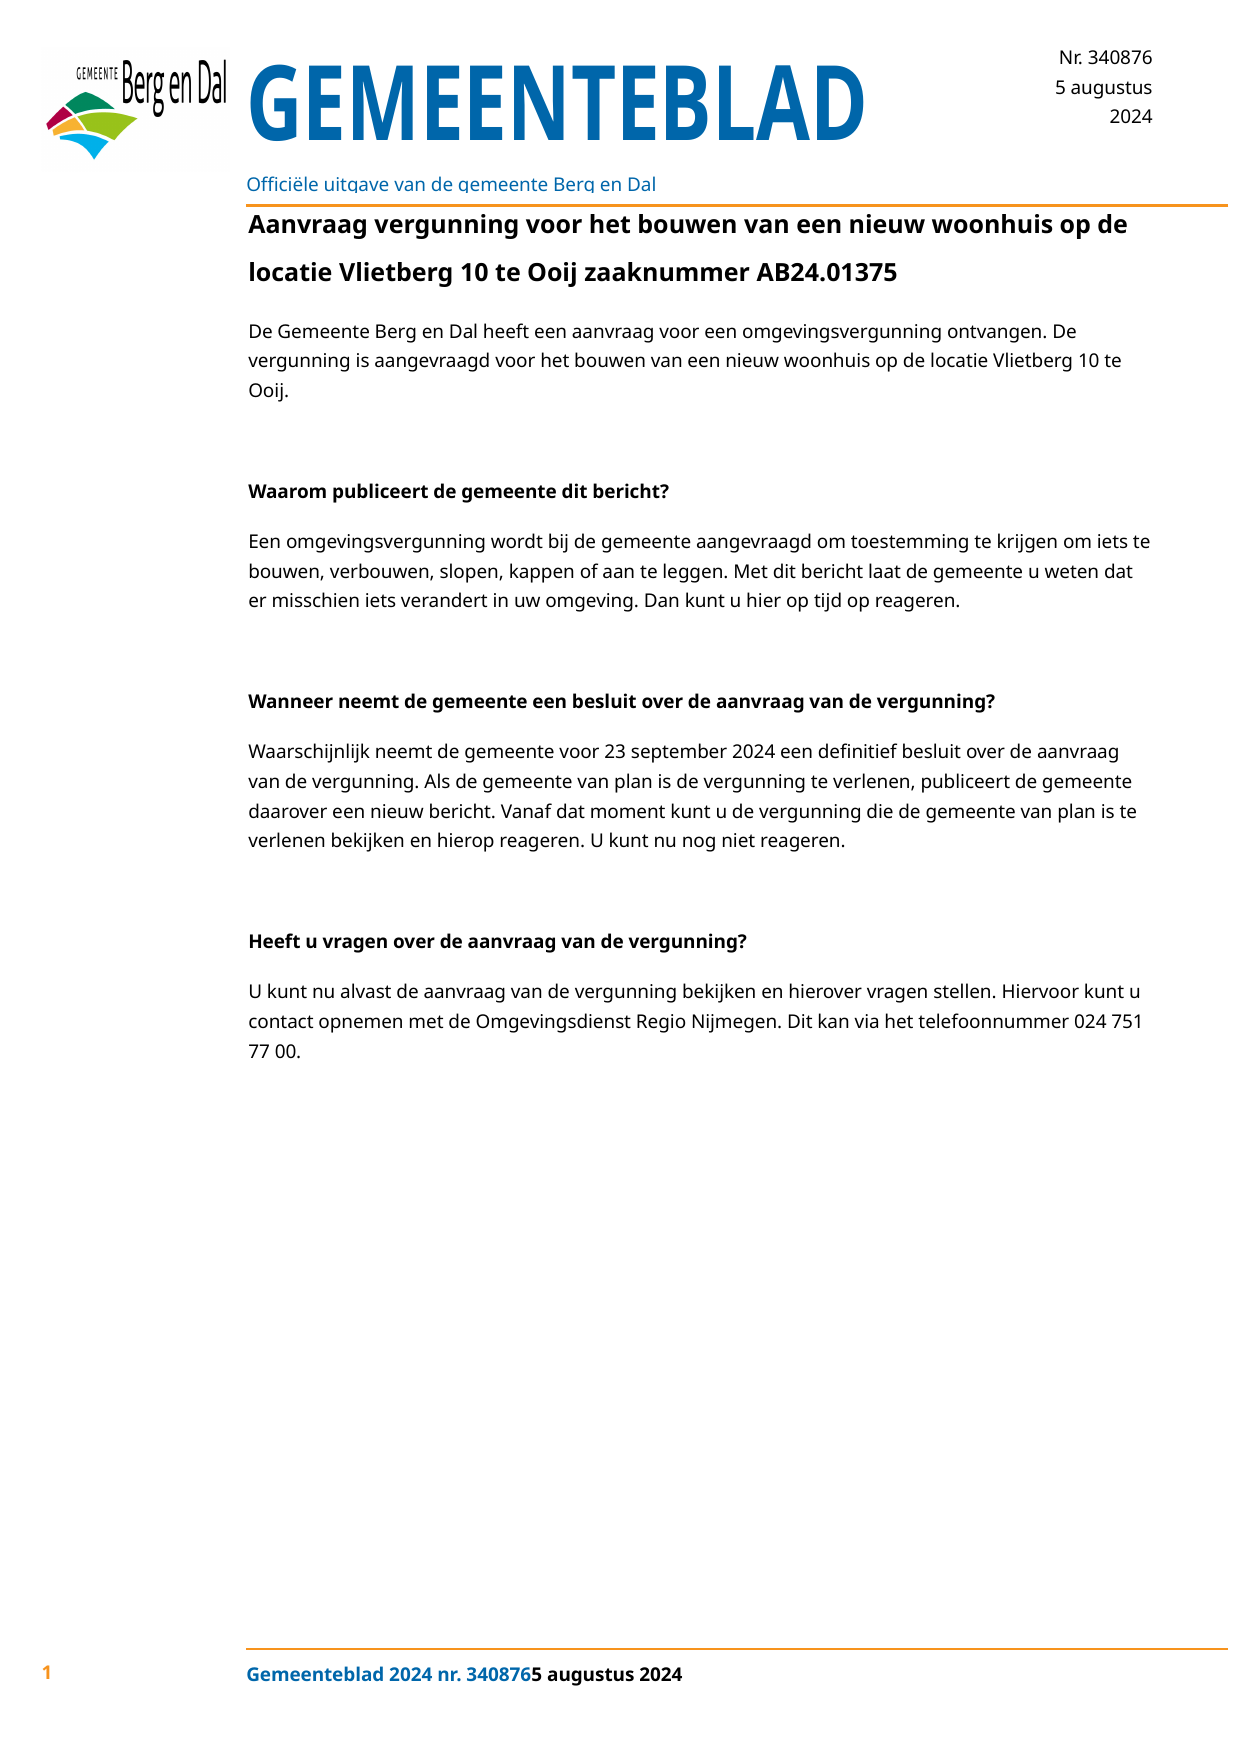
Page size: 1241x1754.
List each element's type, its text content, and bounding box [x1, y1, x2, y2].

text Een omgevingsvergunning wordt bij de gemeente aangevraagd om toestemming te krijgen om iets te bouwen, verbouwen, slopen, kappen of aan te leggen. Met dit bericht laat de gemeente u weten dat er misschien iets verandert in uw omgeving. Dan kunt u hier op tijd op reageren. [248, 528, 1152, 613]
text Aanvraag vergunning voor het bouwen van een nieuw woonhuis op de locatie Vlietberg 10 te Ooij zaaknummer AB24.01375 [248, 207, 1152, 288]
text Heeft u vragen over de aanvraag van de vergunning? [248, 928, 1152, 954]
text De Gemeente Berg en Dal heeft een aanvraag voor een omgevingsvergunning ontvangen. De vergunning is aangevraagd voor het bouwen van een nieuw woonhuis op de locatie Vlietberg 10 te Ooij. [248, 318, 1152, 403]
picture [41, 47, 231, 172]
text Wanneer neemt de gemeente een besluit over de aanvraag van de vergunning? [248, 688, 1152, 714]
text Waarom publiceert de gemeente dit bericht? [248, 478, 1152, 504]
text U kunt nu alvast de aanvraag van de vergunning bekijken en hierover vragen stellen. Hiervoor kunt u contact opnemen met de Omgevingsdienst Regio Nijmegen. Dit kan via het telefoonnummer 024 751 77 00. [248, 979, 1152, 1064]
text Waarschijnlijk neemt de gemeente voor 23 september 2024 een definitief besluit over de aanvraag van de vergunning. Als de gemeente van plan is de vergunning te verlenen, publiceert de gemeente daarover een nieuw bericht. Vanaf dat moment kunt u de vergunning die de gemeente van plan is te verlenen bekijken en hierop reageren. U kunt nu nog niet reageren. [248, 739, 1152, 853]
